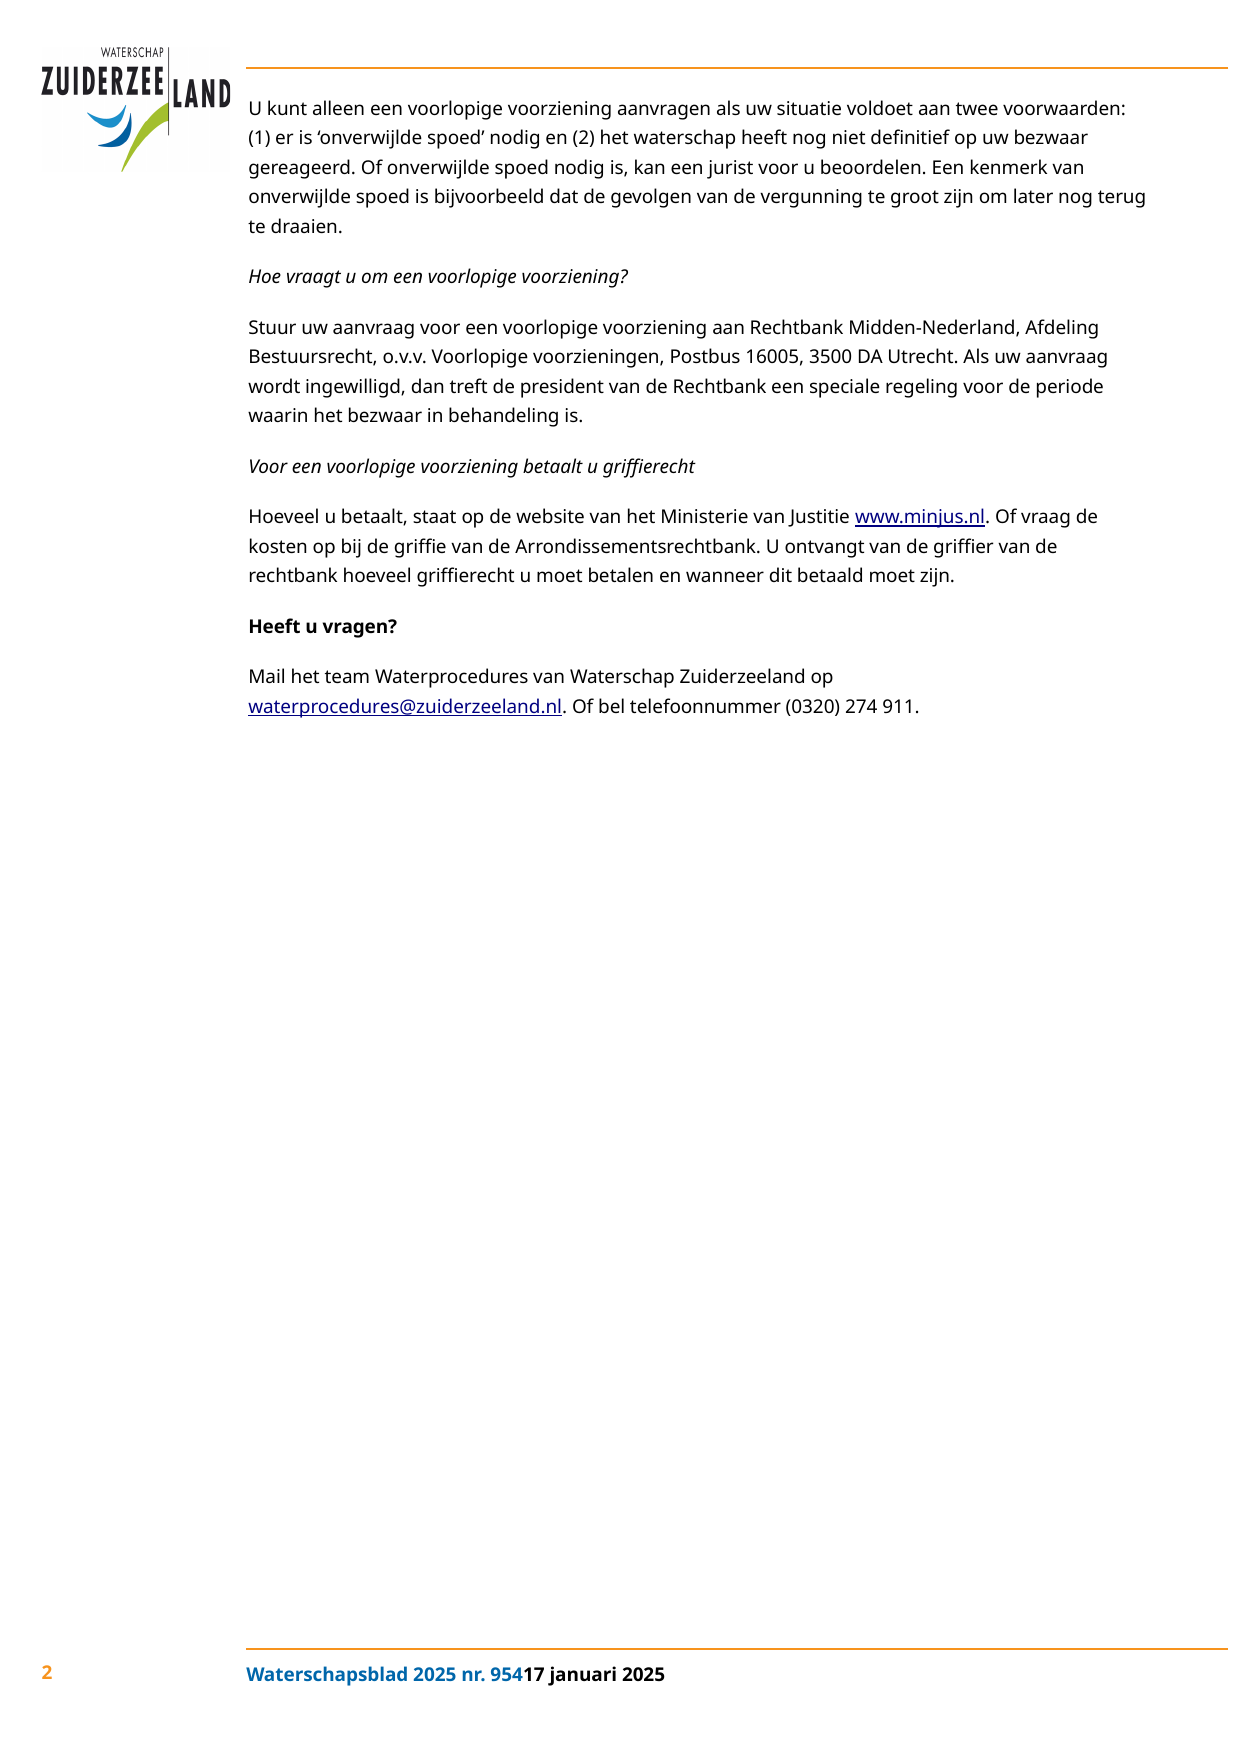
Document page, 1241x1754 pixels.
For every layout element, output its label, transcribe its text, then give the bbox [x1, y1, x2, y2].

text Voor een voorlopige voorziening betaalt u griffierecht [248, 453, 1152, 479]
text Stuur uw aanvraag voor een voorlopige voorziening aan Rechtbank Midden-Nederland, Afdeling Bestuursrecht, o.v.v. Voorlopige voorzieningen, Postbus 16005, 3500 DA Utrecht. Als uw aanvraag wordt ingewilligd, dan treft de president van de Rechtbank een speciale regeling voor de periode waarin het bezwaar in behandeling is. [248, 314, 1152, 428]
text Hoeveel u betaalt, staat op de website van het Ministerie van Justitie www.minjus.nl. Of vraag de kosten op bij de griffie van de Arrondissementsrechtbank. U ontvangt van de griffier van de rechtbank hoeveel griffierecht u moet betalen en wanneer dit betaald moet zijn. [248, 503, 1152, 588]
text Hoe vraagt u om een voorlopige voorziening? [248, 263, 1152, 289]
text U kunt alleen een voorlopige voorziening aanvragen als uw situatie voldoet aan twee voorwaarden: (1) er is ‘onverwijlde spoed’ nodig en (2) het waterschap heeft nog niet definitief op uw bezwaar gereageerd. Of onverwijlde spoed nodig is, kan een jurist voor u beoordelen. Een kenmerk van onverwijlde spoed is bijvoorbeeld dat de gevolgen van de vergunning te groot zijn om later nog terug te draaien. [248, 95, 1152, 239]
text Heeft u vragen? [248, 613, 1152, 639]
picture [41, 47, 231, 172]
text Mail het team Waterprocedures van Waterschap Zuiderzeeland op waterprocedures@zuiderzeeland.nl. Of bel telefoonnummer (0320) 274 911. [248, 663, 1152, 719]
